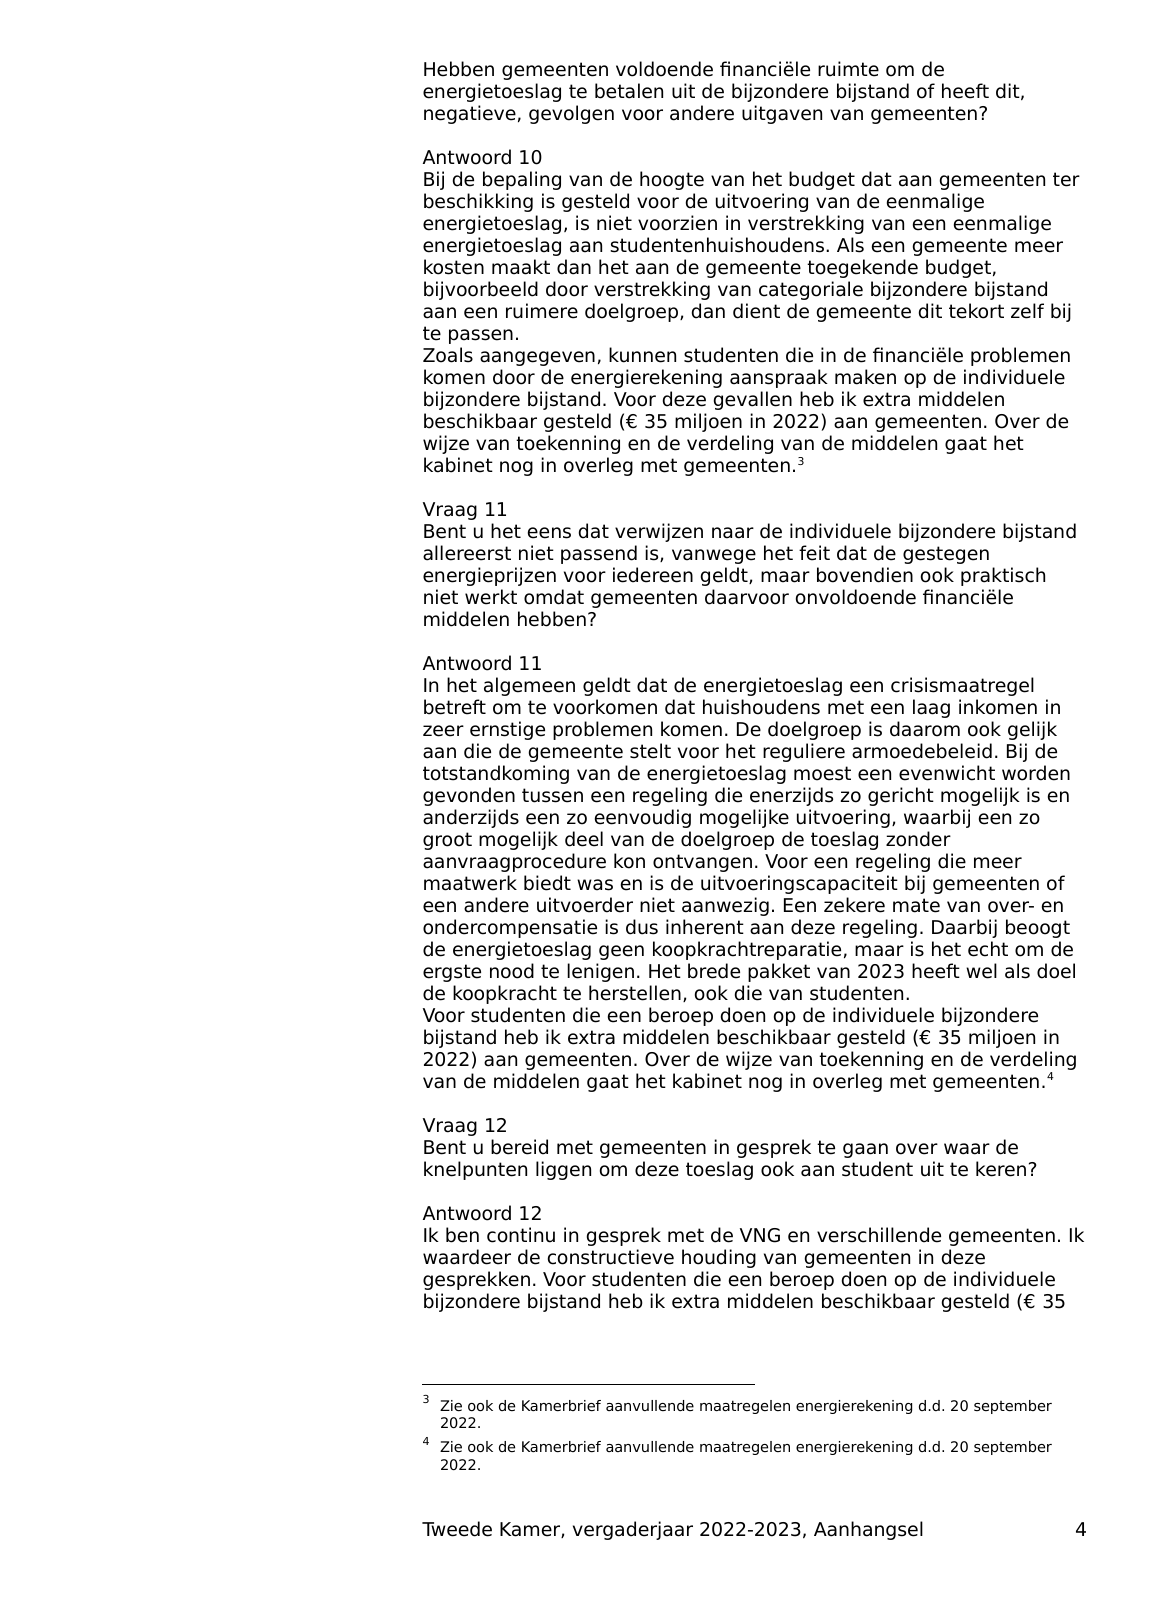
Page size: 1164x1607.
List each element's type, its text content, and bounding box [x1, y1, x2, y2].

text Bij de bepaling van de hoogte van het budget dat aan gemeenten ter beschikking is gesteld voor de uitvoering van de eenmalige energietoeslag, is niet voorzien in verstrekking van een eenmalige energietoeslag aan studentenhuishoudens. Als een gemeente meer kosten maakt dan het aan de gemeente toegekende budget, bijvoorbeeld door verstrekking van categoriale bijzondere bijstand aan een ruimere doelgroep, dan dient de gemeente dit tekort zelf bij te passen. [422, 169, 1087, 345]
text Vraag 12 [422, 1115, 1087, 1137]
text Antwoord 12 [422, 1203, 1087, 1225]
text Hebben gemeenten voldoende financiële ruimte om de energietoeslag te betalen uit de bijzondere bijstand of heeft dit, negatieve, gevolgen voor andere uitgaven van gemeenten? [422, 59, 1087, 125]
text Zoals aangegeven, kunnen studenten die in de financiële problemen komen door de energierekening aanspraak maken op de individuele bijzondere bijstand. Voor deze gevallen heb ik extra middelen beschikbaar gesteld (€ 35 miljoen in 2022) aan gemeenten. Over de wijze van toekenning en de verdeling van de middelen gaat het kabinet nog in overleg met gemeenten. [422, 345, 1087, 477]
text In het algemeen geldt dat de energietoeslag een crisismaatregel betreft om te voorkomen dat huishoudens met een laag inkomen in zeer ernstige problemen komen. De doelgroep is daarom ook gelijk aan die de gemeente stelt voor het reguliere armoedebeleid. Bij de totstandkoming van de energietoeslag moest een evenwicht worden gevonden tussen een regeling die enerzijds zo gericht mogelijk is en anderzijds een zo eenvoudig mogelijke uitvoering, waarbij een zo groot mogelijk deel van de doelgroep de toeslag zonder aanvraagprocedure kon ontvangen. Voor een regeling die meer maatwerk biedt was en is de uitvoeringscapaciteit bij gemeenten of een andere uitvoerder niet aanwezig. Een zekere mate van over- en ondercompensatie is dus inherent aan deze regeling. Daarbij beoogt de energietoeslag geen koopkrachtreparatie, maar is het echt om de ergste nood te lenigen. Het brede pakket van 2023 heeft wel als doel de koopkracht te herstellen, ook die van studenten. [422, 675, 1087, 1005]
text Voor studenten die een beroep doen op de individuele bijzondere bijstand heb ik extra middelen beschikbaar gesteld (€ 35 miljoen in 2022) aan gemeenten. Over de wijze van toekenning en de verdeling van de middelen gaat het kabinet nog in overleg met gemeenten. [422, 1005, 1087, 1093]
text Vraag 11 [422, 499, 1087, 521]
text Zie ook de Kamerbrief aanvullende maatregelen energierekening d.d. 20 september 2022. [422, 1435, 1087, 1474]
text Antwoord 11 [422, 653, 1087, 675]
text Bent u het eens dat verwijzen naar de individuele bijzondere bijstand allereerst niet passend is, vanwege het feit dat de gestegen energieprijzen voor iedereen geldt, maar bovendien ook praktisch niet werkt omdat gemeenten daarvoor onvoldoende financiële middelen hebben? [422, 521, 1087, 631]
text Zie ook de Kamerbrief aanvullende maatregelen energierekening d.d. 20 september 2022. [422, 1393, 1087, 1432]
text Antwoord 10 [422, 147, 1087, 169]
text Ik ben continu in gesprek met de VNG en verschillende gemeenten. Ik waardeer de constructieve houding van gemeenten in deze gesprekken. Voor studenten die een beroep doen op de individuele bijzondere bijstand heb ik extra middelen beschikbaar gesteld (€ 35 [422, 1225, 1087, 1313]
text Bent u bereid met gemeenten in gesprek te gaan over waar de knelpunten liggen om deze toeslag ook aan student uit te keren? [422, 1137, 1087, 1181]
